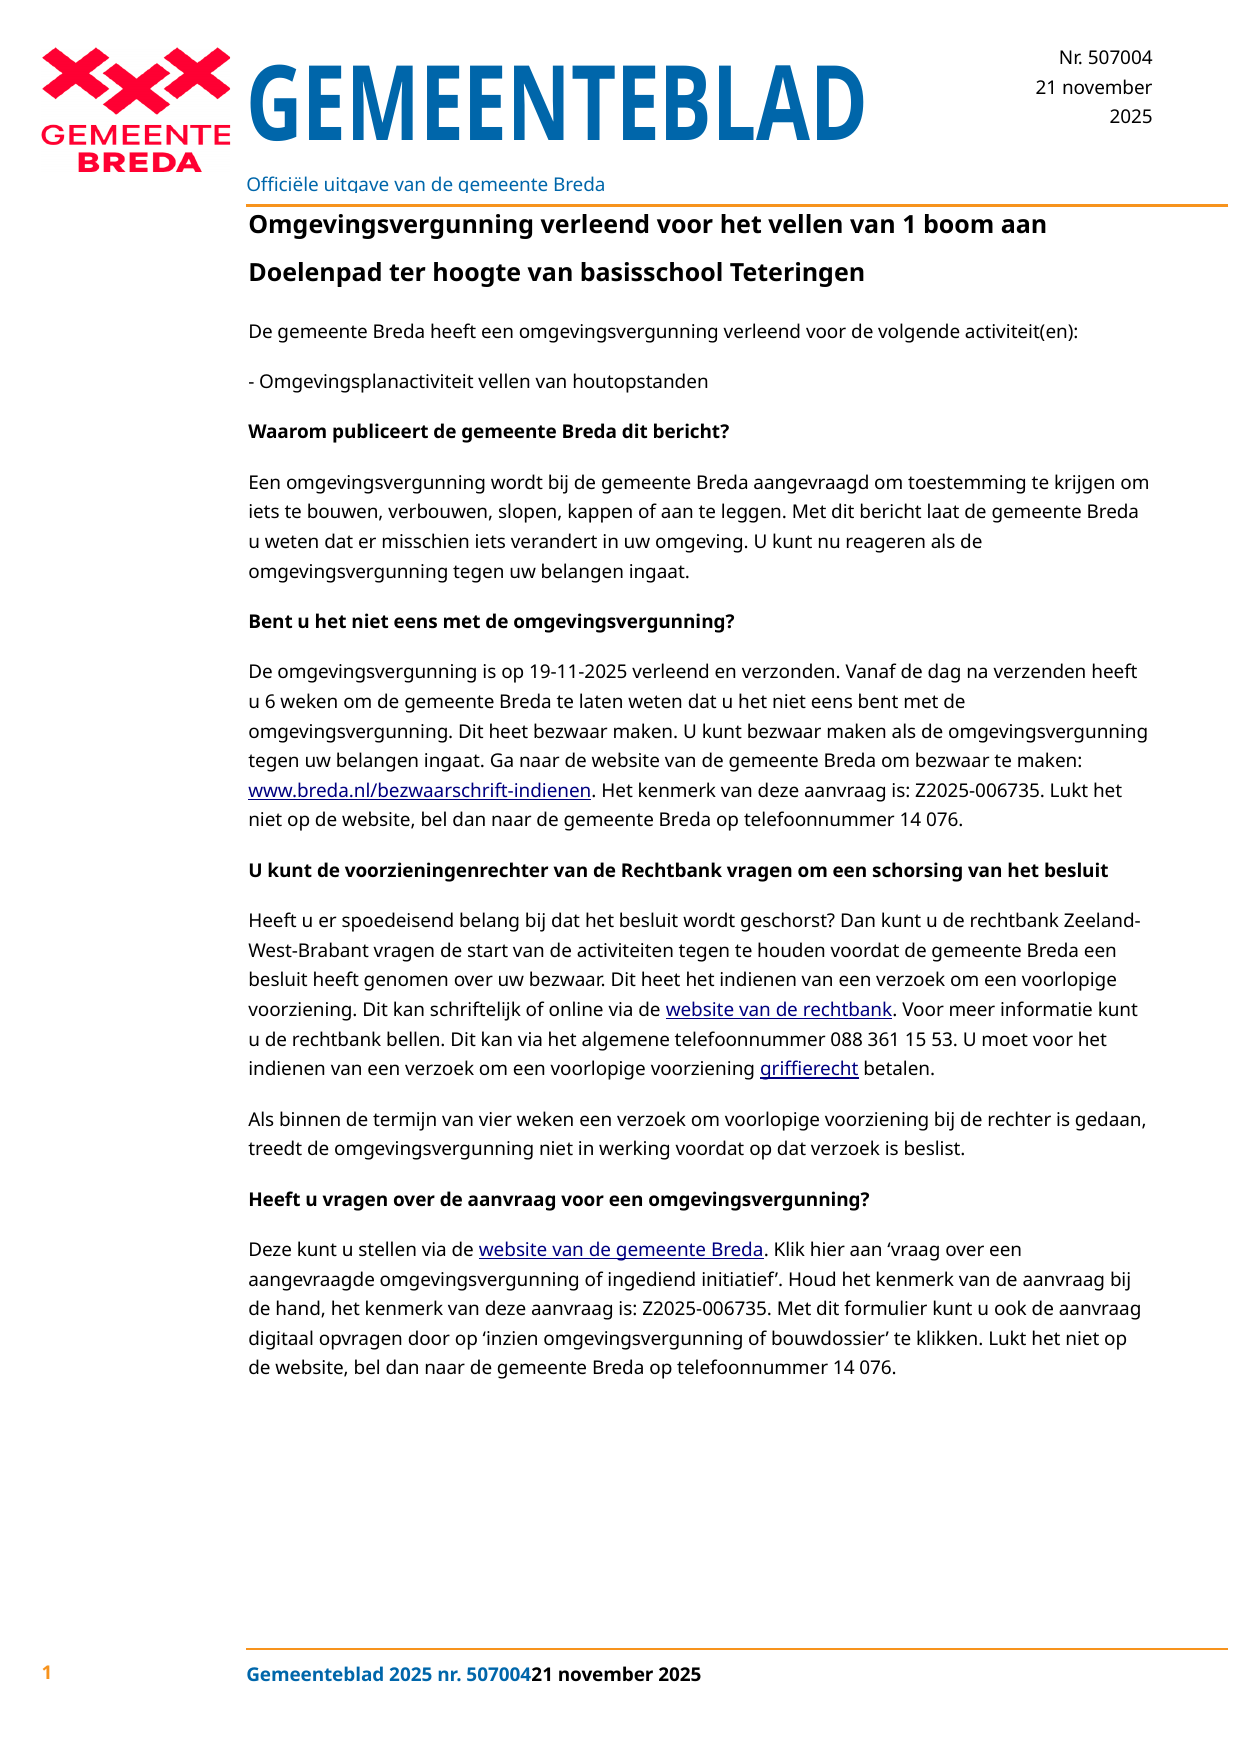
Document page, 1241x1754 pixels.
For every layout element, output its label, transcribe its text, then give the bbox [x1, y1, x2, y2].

text Heeft u er spoedeisend belang bij dat het besluit wordt geschorst? Dan kunt u de rechtbank Zeeland-West-Brabant vragen de start van de activiteiten tegen te houden voordat de gemeente Breda een besluit heeft genomen over uw bezwaar. Dit heet het indienen van een verzoek om een voorlopige voorziening. Dit kan schriftelijk of online via de website van de rechtbank. Voor meer informatie kunt u de rechtbank bellen. Dit kan via het algemene telefoonnummer 088 361 15 53. U moet voor het indienen van een verzoek om een voorlopige voorziening griffierecht betalen. [248, 907, 1152, 1081]
text De gemeente Breda heeft een omgevingsvergunning verleend voor de volgende activiteit(en): [248, 318, 1152, 344]
text Heeft u vragen over de aanvraag voor een omgevingsvergunning? [248, 1186, 1152, 1212]
text Omgevingsvergunning verleend voor het vellen van 1 boom aan Doelenpad ter hoogte van basisschool Teteringen [248, 207, 1152, 288]
text - Omgevingsplanactiviteit vellen van houtopstanden [248, 368, 1152, 394]
text Als binnen de termijn van vier weken een verzoek om voorlopige voorziening bij de rechter is gedaan, treedt de omgevingsvergunning niet in werking voordat op dat verzoek is beslist. [248, 1106, 1152, 1161]
text U kunt de voorzieningenrechter van de Rechtbank vragen om een schorsing van het besluit [248, 857, 1152, 883]
text Waarom publiceert de gemeente Breda dit bericht? [248, 419, 1152, 444]
text Bent u het niet eens met de omgevingsvergunning? [248, 608, 1152, 634]
text Een omgevingsvergunning wordt bij de gemeente Breda aangevraagd om toestemming te krijgen om iets te bouwen, verbouwen, slopen, kappen of aan te leggen. Met dit bericht laat de gemeente Breda u weten dat er misschien iets verandert in uw omgeving. U kunt nu reageren als de omgevingsvergunning tegen uw belangen ingaat. [248, 469, 1152, 584]
text De omgevingsvergunning is op 19-11-2025 verleend en verzonden. Vanaf de dag na verzenden heeft u 6 weken om de gemeente Breda te laten weten dat u het niet eens bent met de omgevingsvergunning. Dit heet bezwaar maken. U kunt bezwaar maken als de omgevingsvergunning tegen uw belangen ingaat. Ga naar de website van de gemeente Breda om bezwaar te maken: www.breda.nl/bezwaarschrift-indienen. Het kenmerk van deze aanvraag is: Z2025-006735. Lukt het niet op de website, bel dan naar de gemeente Breda op telefoonnummer 14 076. [248, 659, 1152, 832]
text Deze kunt u stellen via de website van de gemeente Breda. Klik hier aan ‘vraag over een aangevraagde omgevingsvergunning of ingediend initiatief’. Houd het kenmerk van de aanvraag bij de hand, het kenmerk van deze aanvraag is: Z2025-006735. Met dit formulier kunt u ook de aanvraag digitaal opvragen door op ‘inzien omgevingsvergunning of bouwdossier’ te klikken. Lukt het niet op de website, bel dan naar de gemeente Breda op telefoonnummer 14 076. [248, 1236, 1152, 1380]
picture [41, 47, 231, 172]
